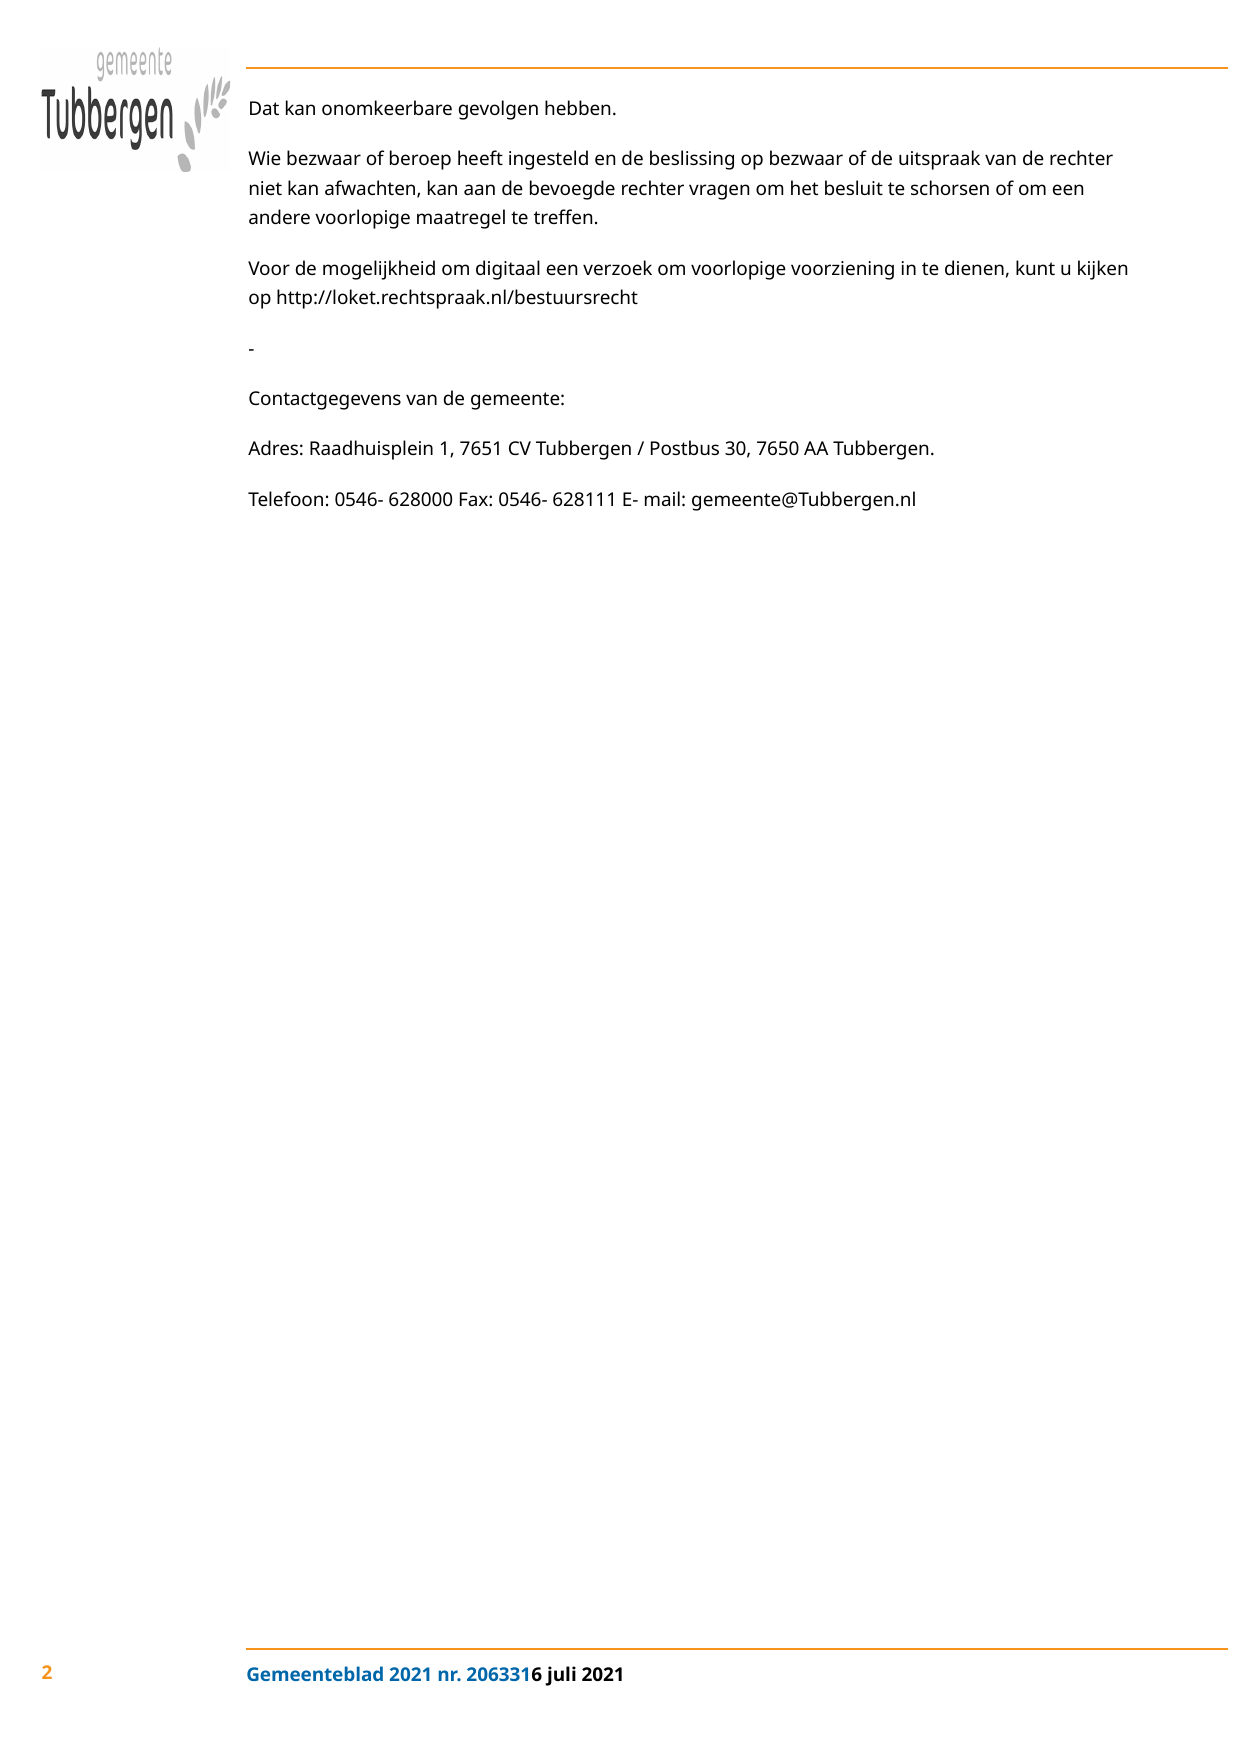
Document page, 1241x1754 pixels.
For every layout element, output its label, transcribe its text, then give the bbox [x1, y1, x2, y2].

picture [41, 47, 231, 172]
text Wie bezwaar of beroep heeft ingesteld en de beslissing op bezwaar of de uitspraak van de rechter niet kan afwachten, kan aan de bevoegde rechter vragen om het besluit te schorsen of om een andere voorlopige maatregel te treffen. [248, 145, 1152, 230]
text Telefoon: 0546- 628000 Fax: 0546- 628111 E- mail: gemeente@Tubbergen.nl [248, 486, 1152, 512]
text - [248, 335, 1152, 361]
text Contactgegevens van de gemeente: [248, 385, 1152, 411]
text Adres: Raadhuisplein 1, 7651 CV Tubbergen / Postbus 30, 7650 AA Tubbergen. [248, 436, 1152, 461]
text Voor de mogelijkheid om digitaal een verzoek om voorlopige voorziening in te dienen, kunt u kijken op http://loket.rechtspraak.nl/bestuursrecht [248, 255, 1152, 310]
text Dat kan onomkeerbare gevolgen hebben. [248, 95, 1152, 121]
